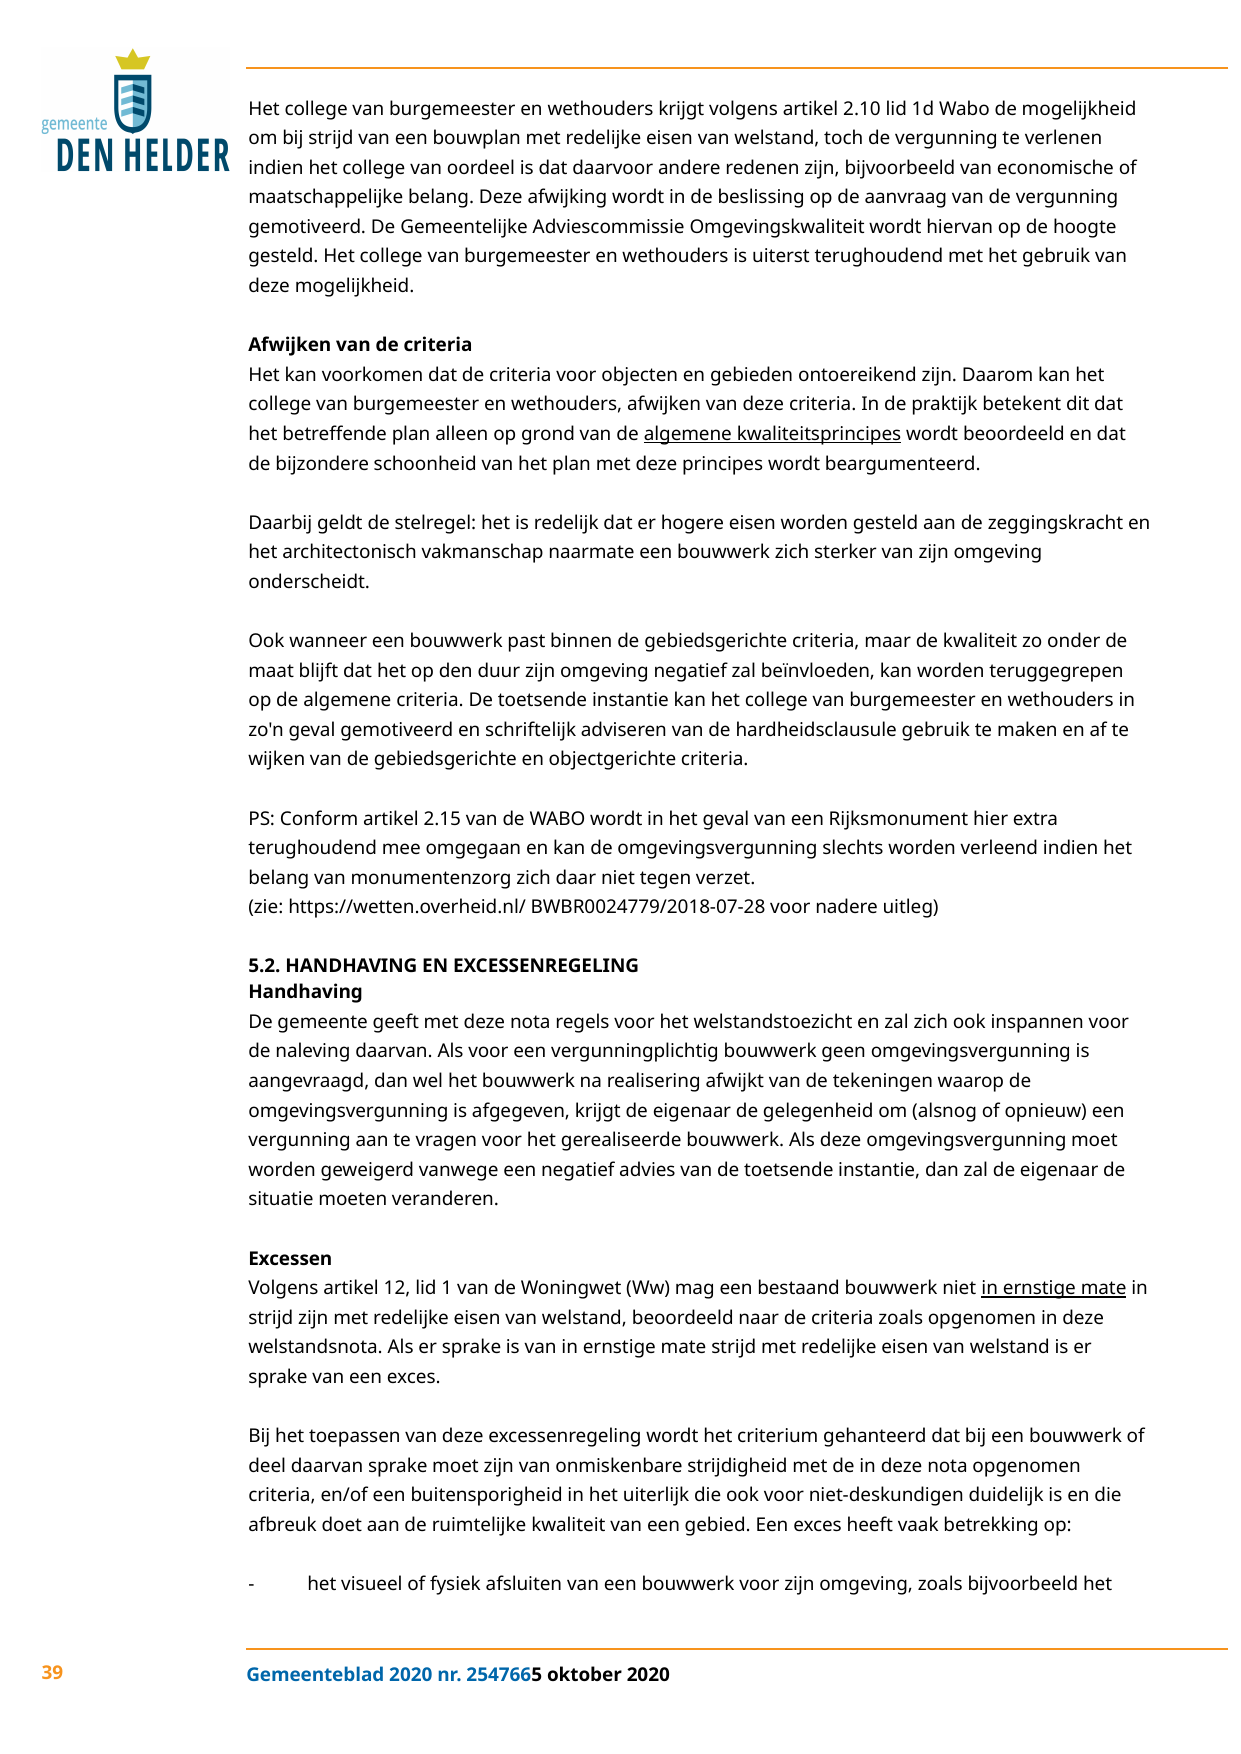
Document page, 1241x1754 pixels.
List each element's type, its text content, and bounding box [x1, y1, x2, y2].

picture [182, 144, 187, 165]
text Volgens artikel 12, lid 1 van de Woningwet (Ww) mag een bestaand bouwwerk niet in ernstige mate in strijd zijn met redelijke eisen van welstand, beoordeeld naar de criteria zoals opgenomen in deze welstandsnota. Als er sprake is van in ernstige mate strijd met redelijke eisen van welstand is er sprake van een exces. [248, 1274, 1152, 1389]
picture [220, 160, 224, 172]
text 5.2. HANDHAVING EN EXCESSENREGELING [248, 953, 1152, 978]
picture [41, 47, 231, 172]
text Het college van burgemeester en wethouders krijgt volgens artikel 2.10 lid 1d Wabo de mogelijkheid om bij strijd van een bouwplan met redelijke eisen van welstand, toch de vergunning te verlenen indien het college van oordeel is dat daarvoor andere redenen zijn, bijvoorbeeld van economische of maatschappelijke belang. Deze afwijking wordt in de beslissing op de aanvraag van de vergunning gemotiveerd. De Gemeentelijke Adviescommissie Omgevingskwaliteit wordt hiervan op de hoogte gesteld. Het college van burgemeester en wethouders is uiterst terughoudend met het gebruik van deze mogelijkheid. [248, 95, 1152, 298]
picture [130, 157, 135, 172]
text PS: Conform artikel 2.15 van de WABO wordt in het geval van een Rijksmonument hier extra terughoudend mee omgegaan en kan de omgevingsvergunning slechts worden verleend indien het belang van monumentenzorg zich daar niet tegen verzet. [248, 805, 1152, 890]
text Afwijken van de criteria [248, 331, 1152, 357]
list het visueel of fysiek afsluiten van een bouwwerk voor zijn omgeving, zoals bijvoorbeeld het [248, 1570, 1152, 1596]
text (zie: https://wetten.overheid.nl/ BWBR0024779/2018-07-28 voor nadere uitleg) [248, 893, 1152, 919]
text Het kan voorkomen dat de criteria voor objecten en gebieden ontoereikend zijn. Daarom kan het college van burgemeester en wethouders, afwijken van deze criteria. In de praktijk betekent dit dat het betreffende plan alleen op grond van de algemene kwaliteitsprincipes wordt beoordeeld en dat de bijzondere schoonheid van het plan met deze principes wordt beargumenteerd. [248, 361, 1152, 476]
text Daarbij geldt de stelregel: het is redelijk dat er hogere eisen worden gesteld aan de zeggingskracht en het architectonisch vakmanschap naarmate een bouwwerk zich sterker van zijn omgeving onderscheidt. [248, 509, 1152, 594]
text Excessen [248, 1245, 1152, 1270]
text Bij het toepassen van deze excessenregeling wordt het criterium gehanteerd dat bij een bouwwerk of deel daarvan sprake moet zijn van onmiskenbare strijdigheid met de in deze nota opgenomen criteria, en/of een buitensporigheid in het uiterlijk die ook voor niet-deskundigen duidelijk is en die afbreuk doet aan de ruimtelijke kwaliteit van een gebied. Een exces heeft vaak betrekking op: [248, 1422, 1152, 1537]
text De gemeente geeft met deze nota regels voor het welstandstoezicht en zal zich ook inspannen voor de naleving daarvan. Als voor een vergunningplichtig bouwwerk geen omgevingsvergunning is aangevraagd, dan wel het bouwwerk na realisering afwijkt van de tekeningen waarop de omgevingsvergunning is afgegeven, krijgt de eigenaar de gelegenheid om (alsnog of opnieuw) een vergunning aan te vragen voor het gerealiseerde bouwwerk. Als deze omgevingsvergunning moet worden geweigerd vanwege een negatief advies van de toetsende instantie, dan zal de eigenaar de situatie moeten veranderen. [248, 1008, 1152, 1211]
text Handhaving [248, 978, 1152, 1004]
picture [63, 144, 68, 165]
picture [100, 154, 106, 172]
text Ook wanneer een bouwwerk past binnen de gebiedsgerichte criteria, maar de kwaliteit zo onder de maat blijft dat het op den duur zijn omgeving negatief zal beïnvloeden, kan worden teruggegrepen op de algemene criteria. De toetsende instantie kan het college van burgemeester en wethouders in zo'n geval gemotiveerd en schriftelijk adviseren van de hardheidsclausule gebruik te maken en af te wijken van de gebiedsgerichte en objectgerichte criteria. [248, 627, 1152, 771]
